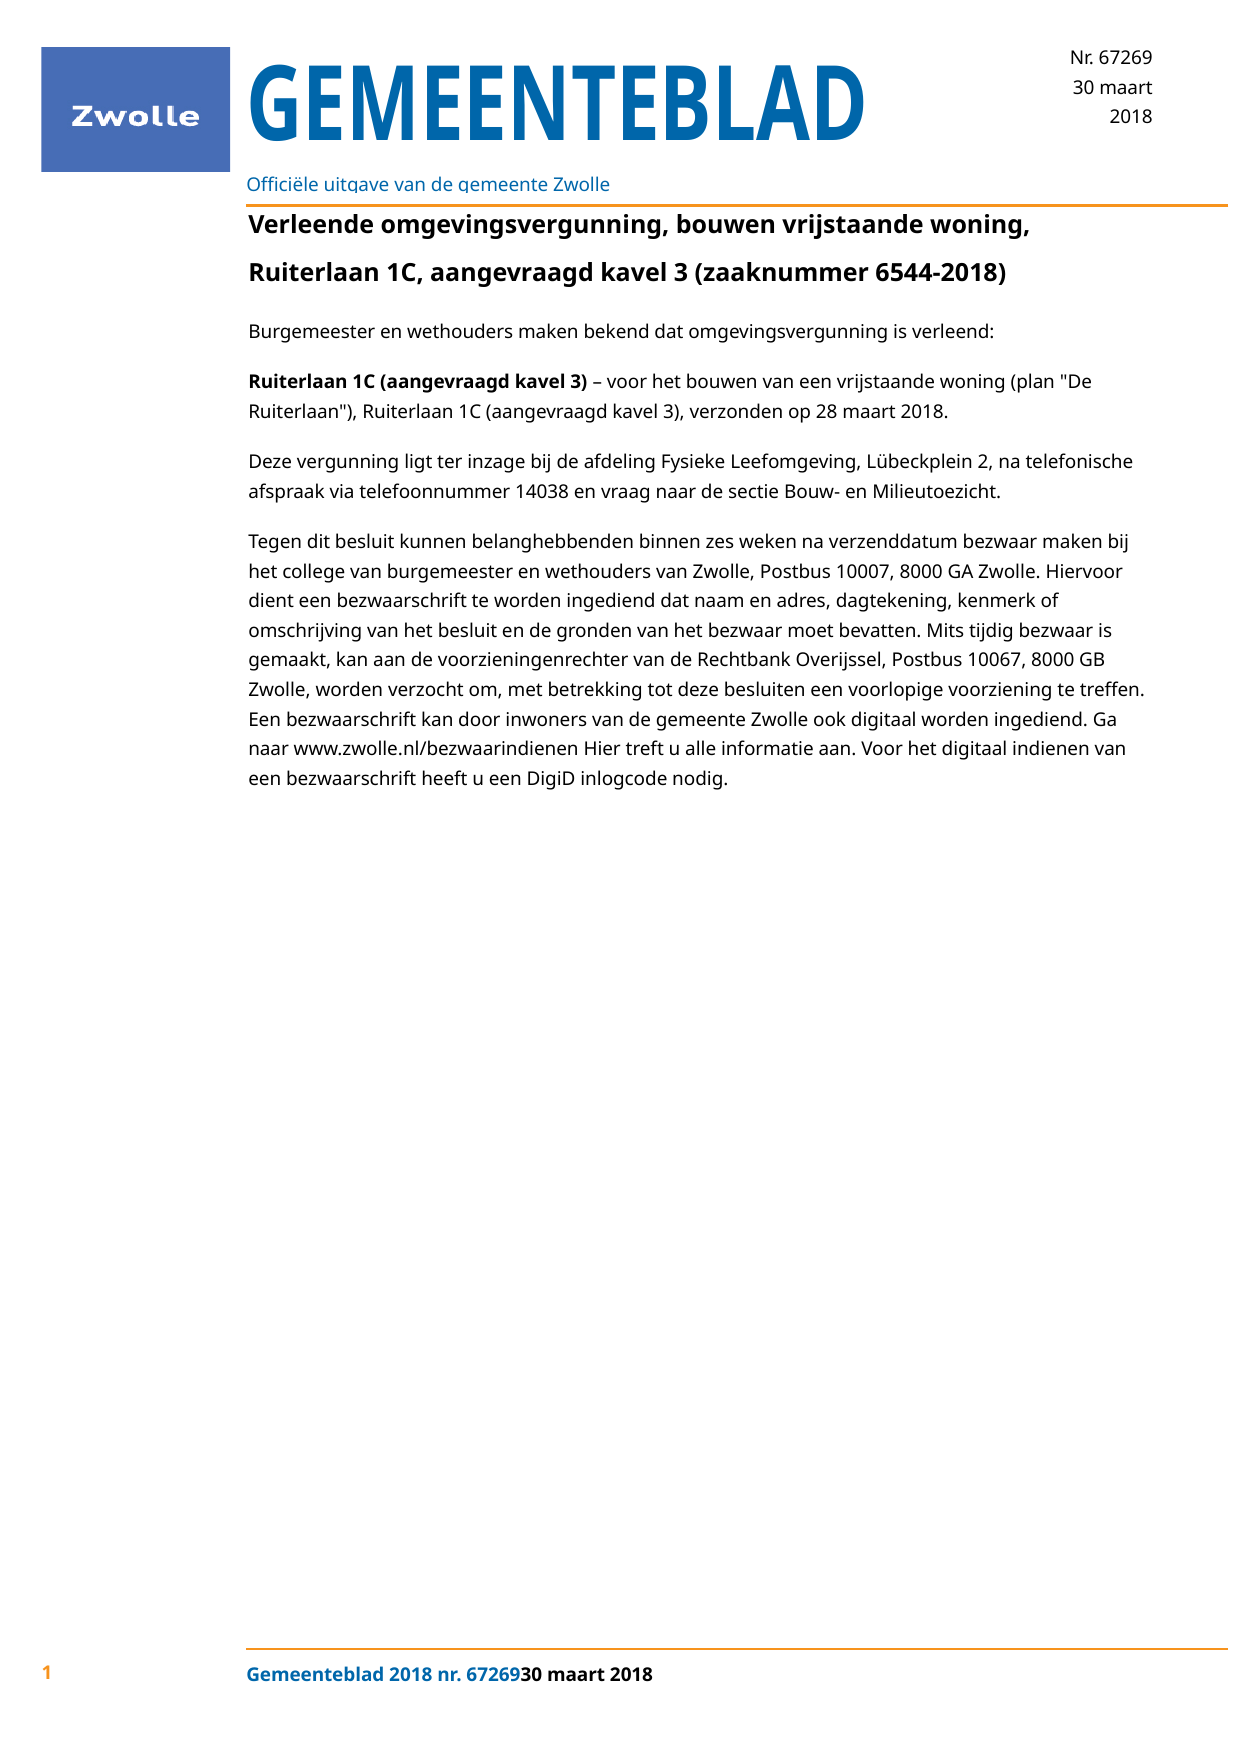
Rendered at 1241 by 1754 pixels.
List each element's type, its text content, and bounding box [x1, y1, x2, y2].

text Ruiterlaan 1C (aangevraagd kavel 3) – voor het bouwen van een vrijstaande woning (plan "De Ruiterlaan"), Ruiterlaan 1C (aangevraagd kavel 3), verzonden op 28 maart 2018. [248, 368, 1152, 424]
text Tegen dit besluit kunnen belanghebbenden binnen zes weken na verzenddatum bezwaar maken bij het college van burgemeester en wethouders van Zwolle, Postbus 10007, 8000 GA Zwolle. Hiervoor dient een bezwaarschrift te worden ingediend dat naam en adres, dagtekening, kenmerk of omschrijving van het besluit en de gronden van het bezwaar moet bevatten. Mits tijdig bezwaar is gemaakt, kan aan de voorzieningenrechter van de Rechtbank Overijssel, Postbus 10067, 8000 GB Zwolle, worden verzocht om, met betrekking tot deze besluiten een voorlopige voorziening te treffen. Een bezwaarschrift kan door inwoners van de gemeente Zwolle ook digitaal worden ingediend. Ga naar www.zwolle.nl/bezwaarindienen Hier treft u alle informatie aan. Voor het digitaal indienen van een bezwaarschrift heeft u een DigiD inlogcode nodig. [248, 528, 1152, 791]
text Deze vergunning ligt ter inzage bij de afdeling Fysieke Leefomgeving, Lübeckplein 2, na telefonische afspraak via telefoonnummer 14038 en vraag naar de sectie Bouw- en Milieutoezicht. [248, 448, 1152, 504]
text Burgemeester en wethouders maken bekend dat omgevingsvergunning is verleend: [248, 318, 1152, 344]
text Verleende omgevingsvergunning, bouwen vrijstaande woning, Ruiterlaan 1C, aangevraagd kavel 3 (zaaknummer 6544-2018) [248, 207, 1152, 288]
picture [41, 47, 231, 172]
